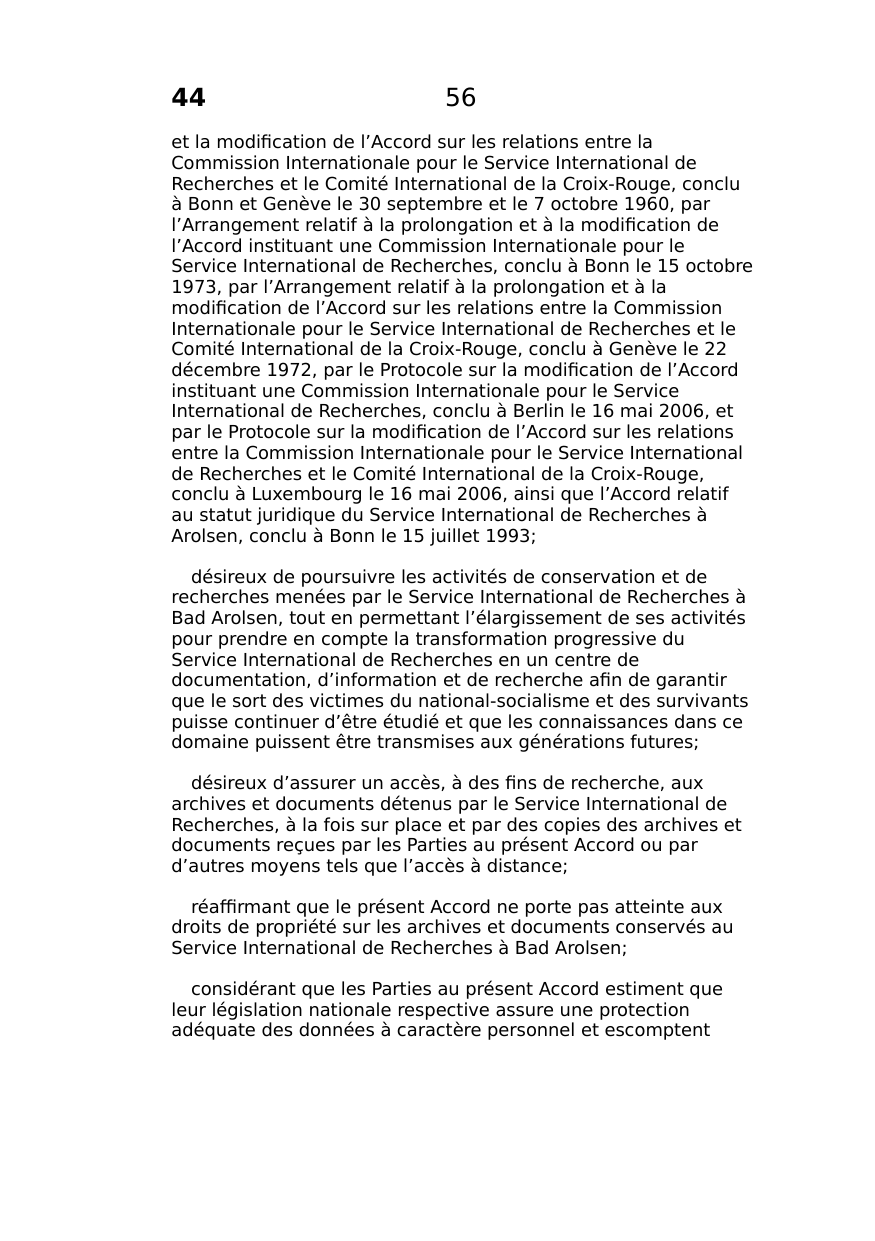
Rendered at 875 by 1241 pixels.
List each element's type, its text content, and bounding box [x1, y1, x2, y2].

text réaffirmant que le présent Accord ne porte pas atteinte aux droits de propriété sur les archives et documents conservés au Service International de Recherches à Bad Arolsen; [171, 897, 756, 959]
text désireux de poursuivre les activités de conservation et de recherches menées par le Service International de Recherches à Bad Arolsen, tout en permettant l’élargissement de ses activités pour prendre en compte la transformation progressive du Service International de Recherches en un centre de documentation, d’information et de recherche afin de garantir que le sort des victimes du national-socialisme et des survivants puisse continuer d’être étudié et que les connaissances dans ce domaine puissent être transmises aux générations futures; [171, 566, 756, 753]
text considérant que les Parties au présent Accord estiment que leur législation nationale respective assure une protection adéquate des données à caractère personnel et escomptent [171, 979, 756, 1041]
text et la modification de l’Accord sur les relations entre la Commission Internationale pour le Service International de Recherches et le Comité International de la Croix-Rouge, conclu à Bonn et Genève le 30 septembre et le 7 octobre 1960, par l’Arrangement relatif à la prolongation et à la modification de l’Accord instituant une Commission Internationale pour le Service International de Recherches, conclu à Bonn le 15 octobre 1973, par l’Arrangement relatif à la prolongation et à la modification de l’Accord sur les relations entre la Commission Internationale pour le Service International de Recherches et le Comité International de la Croix-Rouge, conclu à Genève le 22 décembre 1972, par le Protocole sur la modification de l’Accord instituant une Commission Internationale pour le Service International de Recherches, conclu à Berlin le 16 mai 2006, et par le Protocole sur la modification de l’Accord sur les relations entre la Commission Internationale pour le Service International de Recherches et le Comité International de la Croix-Rouge, conclu à Luxembourg le 16 mai 2006, ainsi que l’Accord relatif au statut juridique du Service International de Recherches à Arolsen, conclu à Bonn le 15 juillet 1993; [171, 132, 756, 546]
text désireux d’assurer un accès, à des fins de recherche, aux archives et documents détenus par le Service International de Recherches, à la fois sur place et par des copies des archives et documents reçues par les Parties au présent Accord ou par d’autres moyens tels que l’accès à distance; [171, 773, 756, 877]
